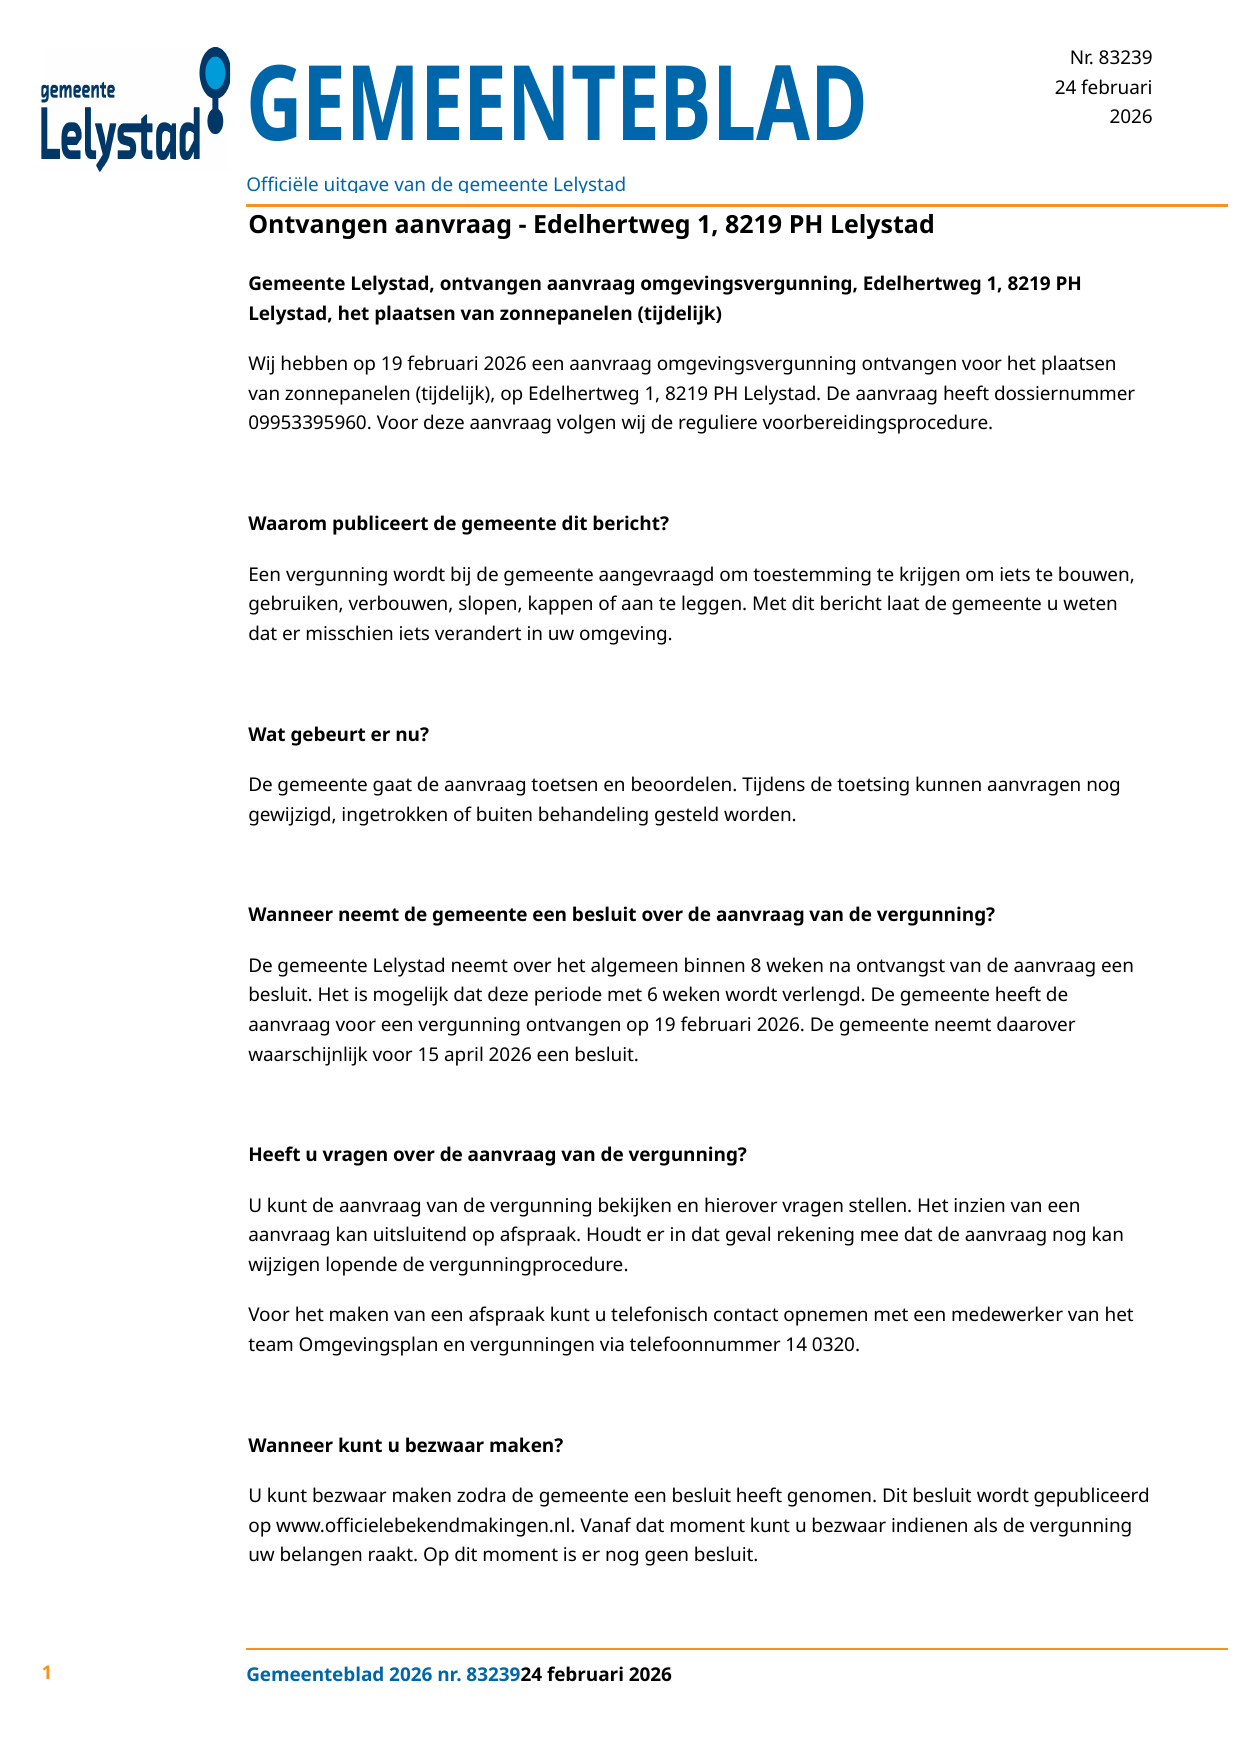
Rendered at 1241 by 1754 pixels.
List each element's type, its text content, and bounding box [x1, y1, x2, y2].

text Wanneer kunt u bezwaar maken? [248, 1432, 1152, 1458]
text U kunt bezwaar maken zodra de gemeente een besluit heeft genomen. Dit besluit wordt gepubliceerd op www.officielebekendmakingen.nl. Vanaf dat moment kunt u bezwaar indienen als de vergunning uw belangen raakt. Op dit moment is er nog geen besluit. [248, 1482, 1152, 1567]
text Gemeente Lelystad, ontvangen aanvraag omgevingsvergunning, Edelhertweg 1, 8219 PH Lelystad, het plaatsen van zonnepanelen (tijdelijk) [248, 270, 1152, 326]
text Ontvangen aanvraag - Edelhertweg 1, 8219 PH Lelystad [248, 207, 1152, 241]
text Voor het maken van een afspraak kunt u telefonisch contact opnemen met een medewerker van het team Omgevingsplan en vergunningen via telefoonnummer 14 0320. [248, 1302, 1152, 1357]
text Wanneer neemt de gemeente een besluit over de aanvraag van de vergunning? [248, 902, 1152, 927]
text De gemeente Lelystad neemt over het algemeen binnen 8 weken na ontvangst van de aanvraag een besluit. Het is mogelijk dat deze periode met 6 weken wordt verlengd. De gemeente heeft de aanvraag voor een vergunning ontvangen op 19 februari 2026. De gemeente neemt daarover waarschijnlijk voor 15 april 2026 een besluit. [248, 952, 1152, 1066]
text Wat gebeurt er nu? [248, 721, 1152, 746]
text De gemeente gaat de aanvraag toetsen en beoordelen. Tijdens de toetsing kunnen aanvragen nog gewijzigd, ingetrokken of buiten behandeling gesteld worden. [248, 771, 1152, 826]
text Wij hebben op 19 februari 2026 een aanvraag omgevingsvergunning ontvangen voor het plaatsen van zonnepanelen (tijdelijk), op Edelhertweg 1, 8219 PH Lelystad. De aanvraag heeft dossiernummer 09953395960. Voor deze aanvraag volgen wij de reguliere voorbereidingsprocedure. [248, 350, 1152, 435]
text U kunt de aanvraag van de vergunning bekijken en hierover vragen stellen. Het inzien van een aanvraag kan uitsluitend op afspraak. Houdt er in dat geval rekening mee dat de aanvraag nog kan wijzigen lopende de vergunningprocedure. [248, 1192, 1152, 1277]
text Een vergunning wordt bij de gemeente aangevraagd om toestemming te krijgen om iets te bouwen, gebruiken, verbouwen, slopen, kappen of aan te leggen. Met dit bericht laat de gemeente u weten dat er misschien iets verandert in uw omgeving. [248, 561, 1152, 646]
picture [41, 47, 231, 172]
text Waarom publiceert de gemeente dit bericht? [248, 510, 1152, 536]
text Heeft u vragen over de aanvraag van de vergunning? [248, 1142, 1152, 1167]
